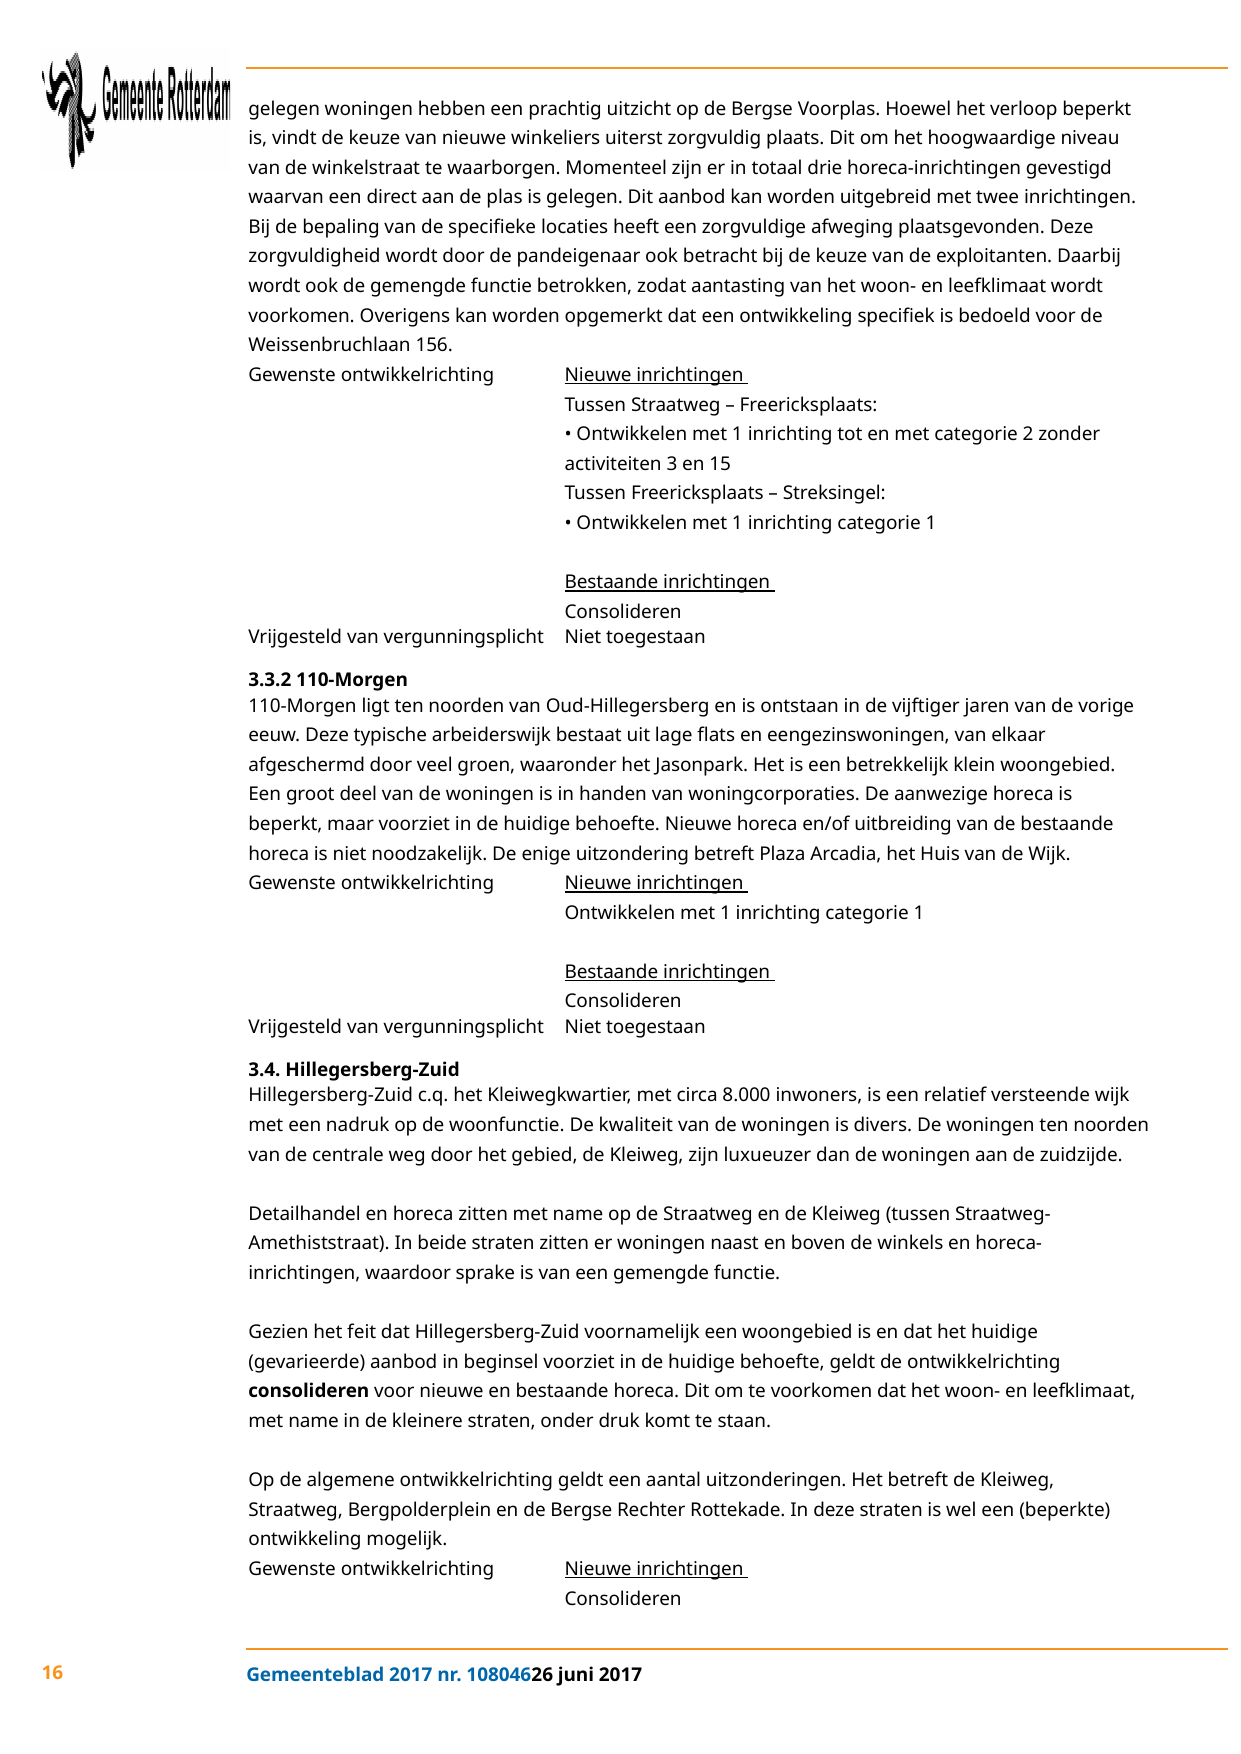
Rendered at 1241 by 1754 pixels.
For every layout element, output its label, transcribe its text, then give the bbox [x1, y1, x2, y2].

text 3.3.2 110-Morgen [248, 666, 1152, 692]
table_header Gewenste ontwikkelrichting [248, 1555, 564, 1610]
table_header Gewenste ontwikkelrichting [248, 869, 564, 1013]
table_cell Niet toegestaan [564, 624, 1152, 649]
table_cell Vrijgesteld van vergunningsplicht [248, 1014, 564, 1039]
text Hillegersberg-Zuid c.q. het Kleiwegkwartier, met circa 8.000 inwoners, is een relatief versteende wijk met een nadruk op de woonfunctie. De kwaliteit van de woningen is divers. De woningen ten noorden van de centrale weg door het gebied, de Kleiweg, zijn luxueuzer dan de woningen aan de zuidzijde. [248, 1082, 1152, 1167]
text gelegen woningen hebben een prachtig uitzicht op de Bergse Voorplas. Hoewel het verloop beperkt is, vindt de keuze van nieuwe winkeliers uiterst zorgvuldig plaats. Dit om het hoogwaardige niveau van de winkelstraat te waarborgen. Momenteel zijn er in totaal drie horeca-inrichtingen gevestigd waarvan een direct aan de plas is gelegen. Dit aanbod kan worden uitgebreid met twee inrichtingen. Bij de bepaling van de specifieke locaties heeft een zorgvuldige afweging plaatsgevonden. Deze zorgvuldigheid wordt door de pandeigenaar ook betracht bij de keuze van de exploitanten. Daarbij wordt ook de gemengde functie betrokken, zodat aantasting van het woon- en leefklimaat wordt voorkomen. Overigens kan worden opgemerkt dat een ontwikkeling specifiek is bedoeld voor de Weissenbruchlaan 156. [248, 95, 1152, 357]
table_cell Vrijgesteld van vergunningsplicht [248, 624, 564, 649]
table_cell Niet toegestaan [564, 1014, 1152, 1039]
text Detailhandel en horeca zitten met name op de Straatweg en de Kleiweg (tussen Straatweg-Amethiststraat). In beide straten zitten er woningen naast en boven de winkels en horeca-inrichtingen, waardoor sprake is van een gemengde functie. [248, 1200, 1152, 1285]
table_header Nieuwe inrichtingen Consolideren [564, 1555, 1152, 1610]
table_header Nieuwe inrichtingen Ontwikkelen met 1 inrichting categorie 1 Bestaande inrichtingen Consolideren [564, 869, 1152, 1013]
table_header Nieuwe inrichtingen Tussen Straatweg – Freericksplaats: • Ontwikkelen met 1 inrichting tot en met categorie 2 zonder activiteiten 3 en 15 Tussen Freericksplaats – Streksingel: • Ontwikkelen met 1 inrichting categorie 1 Bestaande inrichtingen Consolideren [564, 361, 1152, 623]
text Op de algemene ontwikkelrichting geldt een aantal uitzonderingen. Het betreft de Kleiweg, Straatweg, Bergpolderplein en de Bergse Rechter Rottekade. In deze straten is wel een (beperkte) ontwikkeling mogelijk. [248, 1466, 1152, 1551]
text Gezien het feit dat Hillegersberg-Zuid voornamelijk een woongebied is en dat het huidige (gevarieerde) aanbod in beginsel voorziet in de huidige behoefte, geldt de ontwikkelrichting consolideren voor nieuwe en bestaande horeca. Dit om te voorkomen dat het woon- en leefklimaat, met name in de kleinere straten, onder druk komt te staan. [248, 1318, 1152, 1433]
table_header Gewenste ontwikkelrichting [248, 361, 564, 623]
text 3.4. Hillegersberg-Zuid [248, 1056, 1152, 1082]
text 110-Morgen ligt ten noorden van Oud-Hillegersberg en is ontstaan in de vijftiger jaren van de vorige eeuw. Deze typische arbeiderswijk bestaat uit lage flats en eengezinswoningen, van elkaar afgeschermd door veel groen, waaronder het Jasonpark. Het is een betrekkelijk klein woongebied. Een groot deel van de woningen is in handen van woningcorporaties. De aanwezige horeca is beperkt, maar voorziet in de huidige behoefte. Nieuwe horeca en/of uitbreiding van de bestaande horeca is niet noodzakelijk. De enige uitzondering betreft Plaza Arcadia, het Huis van de Wijk. [248, 692, 1152, 865]
picture [41, 47, 231, 172]
